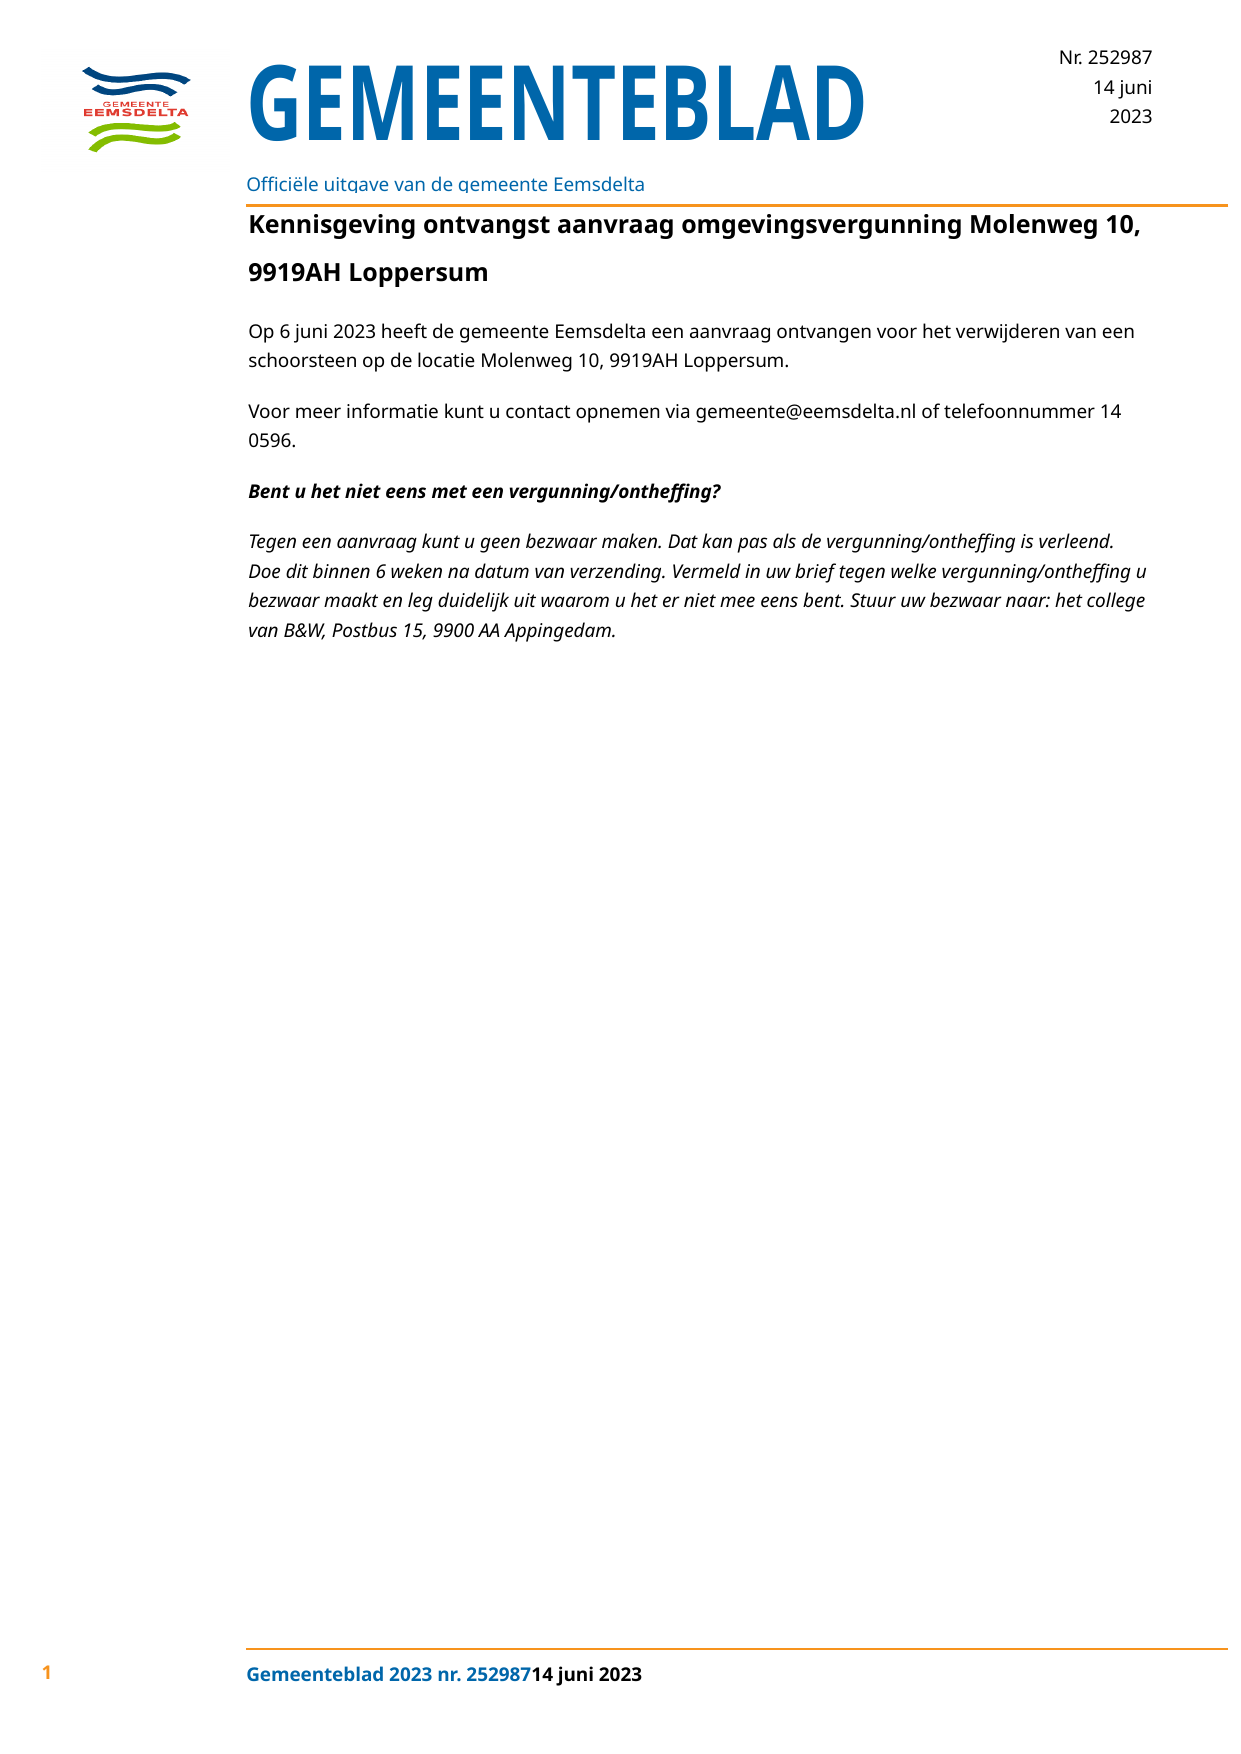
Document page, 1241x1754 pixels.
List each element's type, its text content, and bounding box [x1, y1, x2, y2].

text Tegen een aanvraag kunt u geen bezwaar maken. Dat kan pas als de vergunning/ontheffing is verleend. Doe dit binnen 6 weken na datum van verzending. Vermeld in uw brief tegen welke vergunning/ontheffing u bezwaar maakt en leg duidelijk uit waarom u het er niet mee eens bent. Stuur uw bezwaar naar: het college van B&W, Postbus 15, 9900 AA Appingedam. [248, 528, 1152, 643]
text Op 6 juni 2023 heeft de gemeente Eemsdelta een aanvraag ontvangen voor het verwijderen van een schoorsteen op de locatie Molenweg 10, 9919AH Loppersum. [248, 318, 1152, 373]
text Kennisgeving ontvangst aanvraag omgevingsvergunning Molenweg 10, 9919AH Loppersum [248, 207, 1152, 288]
text Bent u het niet eens met een vergunning/ontheffing? [248, 478, 1152, 504]
picture [41, 47, 231, 172]
text Voor meer informatie kunt u contact opnemen via gemeente@eemsdelta.nl of telefoonnummer 14 0596. [248, 398, 1152, 453]
